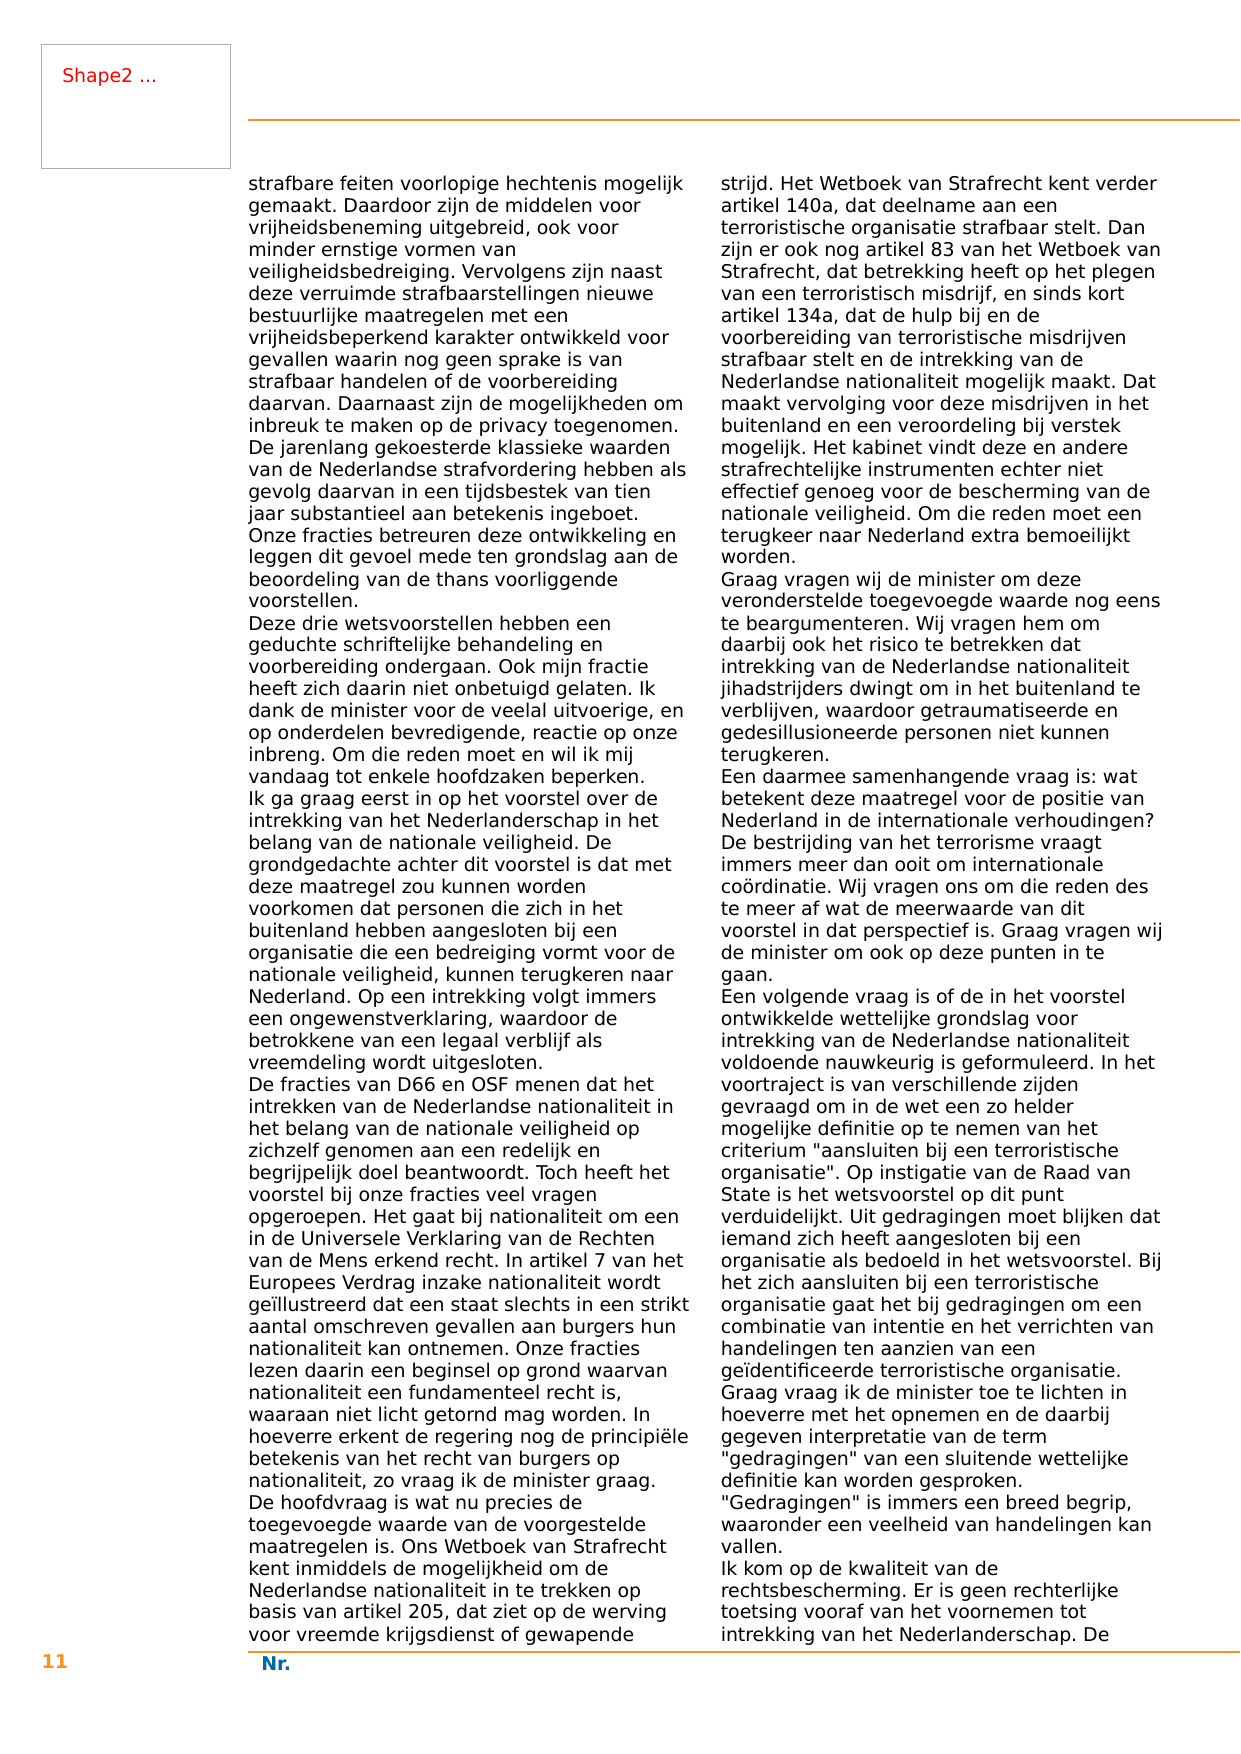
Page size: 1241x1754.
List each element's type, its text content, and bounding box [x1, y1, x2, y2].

text De hoofdvraag is wat nu precies de toegevoegde waarde van de voorgestelde maatregelen is. Ons Wetboek van Strafrecht kent inmiddels de mogelijkheid om de Nederlandse nationaliteit in te trekken op basis van artikel 205, dat ziet op de werving voor vreemde krijgsdienst of gewapende [248, 1492, 691, 1645]
text Ik ga graag eerst in op het voorstel over de intrekking van het Nederlanderschap in het belang van de nationale veiligheid. De grondgedachte achter dit voorstel is dat met deze maatregel zou kunnen worden voorkomen dat personen die zich in het buitenland hebben aangesloten bij een organisatie die een bedreiging vormt voor de nationale veiligheid, kunnen terugkeren naar Nederland. Op een intrekking volgt immers een ongewenstverklaring, waardoor de betrokkene van een legaal verblijf als vreemdeling wordt uitgesloten. [248, 788, 691, 1074]
text Een volgende vraag is of de in het voorstel ontwikkelde wettelijke grondslag voor intrekking van de Nederlandse nationaliteit voldoende nauwkeurig is geformuleerd. In het voortraject is van verschillende zijden gevraagd om in de wet een zo helder mogelijke definitie op te nemen van het criterium "aansluiten bij een terroristische organisatie". Op instigatie van de Raad van State is het wetsvoorstel op dit punt verduidelijkt. Uit gedragingen moet blijken dat iemand zich heeft aangesloten bij een organisatie als bedoeld in het wetsvoorstel. Bij het zich aansluiten bij een terroristische organisatie gaat het bij gedragingen om een combinatie van intentie en het verrichten van handelingen ten aanzien van een geïdentificeerde terroristische organisatie. Graag vraag ik de minister toe te lichten in hoeverre met het opnemen en de daarbij gegeven interpretatie van de term "gedragingen" van een sluitende wettelijke definitie kan worden gesproken. "Gedragingen" is immers een breed begrip, waaronder een veelheid van handelingen kan vallen. [721, 986, 1163, 1557]
text De fracties van D66 en OSF menen dat het intrekken van de Nederlandse nationaliteit in het belang van de nationale veiligheid op zichzelf genomen aan een redelijk en begrijpelijk doel beantwoordt. Toch heeft het voorstel bij onze fracties veel vragen opgeroepen. Het gaat bij nationaliteit om een in de Universele Verklaring van de Rechten van de Mens erkend recht. In artikel 7 van het Europees Verdrag inzake nationaliteit wordt geïllustreerd dat een staat slechts in een strikt aantal omschreven gevallen aan burgers hun nationaliteit kan ontnemen. Onze fracties lezen daarin een beginsel op grond waarvan nationaliteit een fundamenteel recht is, waaraan niet licht getornd mag worden. In hoeverre erkent de regering nog de principiële betekenis van het recht van burgers op nationaliteit, zo vraag ik de minister graag. [248, 1074, 691, 1492]
text Graag vragen wij de minister om deze veronderstelde toegevoegde waarde nog eens te beargumenteren. Wij vragen hem om daarbij ook het risico te betrekken dat intrekking van de Nederlandse nationaliteit jihadstrijders dwingt om in het buitenland te verblijven, waardoor getraumatiseerde en gedesillusioneerde personen niet kunnen terugkeren. [721, 568, 1163, 766]
text Ik kom op de kwaliteit van de rechtsbescherming. Er is geen rechterlijke toetsing vooraf van het voornemen tot intrekking van het Nederlanderschap. De [721, 1557, 1163, 1645]
text Deze drie wetsvoorstellen hebben een geduchte schriftelijke behandeling en voorbereiding ondergaan. Ook mijn fractie heeft zich daarin niet onbetuigd gelaten. Ik dank de minister voor de veelal uitvoerige, en op onderdelen bevredigende, reactie op onze inbreng. Om die reden moet en wil ik mij vandaag tot enkele hoofdzaken beperken. [248, 612, 691, 788]
text strijd. Het Wetboek van Strafrecht kent verder artikel 140a, dat deelname aan een terroristische organisatie strafbaar stelt. Dan zijn er ook nog artikel 83 van het Wetboek van Strafrecht, dat betrekking heeft op het plegen van een terroristisch misdrijf, en sinds kort artikel 134a, dat de hulp bij en de voorbereiding van terroristische misdrijven strafbaar stelt en de intrekking van de Nederlandse nationaliteit mogelijk maakt. Dat maakt vervolging voor deze misdrijven in het buitenland en een veroordeling bij verstek mogelijk. Het kabinet vindt deze en andere strafrechtelijke instrumenten echter niet effectief genoeg voor de bescherming van de nationale veiligheid. Om die reden moet een terugkeer naar Nederland extra bemoeilijkt worden. [721, 173, 1163, 568]
text Een daarmee samenhangende vraag is: wat betekent deze maatregel voor de positie van Nederland in de internationale verhoudingen? De bestrijding van het terrorisme vraagt immers meer dan ooit om internationale coördinatie. Wij vragen ons om die reden des te meer af wat de meerwaarde van dit voorstel in dat perspectief is. Graag vragen wij de minister om ook op deze punten in te gaan. [721, 766, 1163, 986]
text strafbare feiten voorlopige hechtenis mogelijk gemaakt. Daardoor zijn de middelen voor vrijheidsbeneming uitgebreid, ook voor minder ernstige vormen van veiligheidsbedreiging. Vervolgens zijn naast deze verruimde strafbaarstellingen nieuwe bestuurlijke maatregelen met een vrijheidsbeperkend karakter ontwikkeld voor gevallen waarin nog geen sprake is van strafbaar handelen of de voorbereiding daarvan. Daarnaast zijn de mogelijkheden om inbreuk te maken op de privacy toegenomen. De jarenlang gekoesterde klassieke waarden van de Nederlandse strafvordering hebben als gevolg daarvan in een tijdsbestek van tien jaar substantieel aan betekenis ingeboet. Onze fracties betreuren deze ontwikkeling en leggen dit gevoel mede ten grondslag aan de beoordeling van de thans voorliggende voorstellen. [248, 173, 691, 612]
